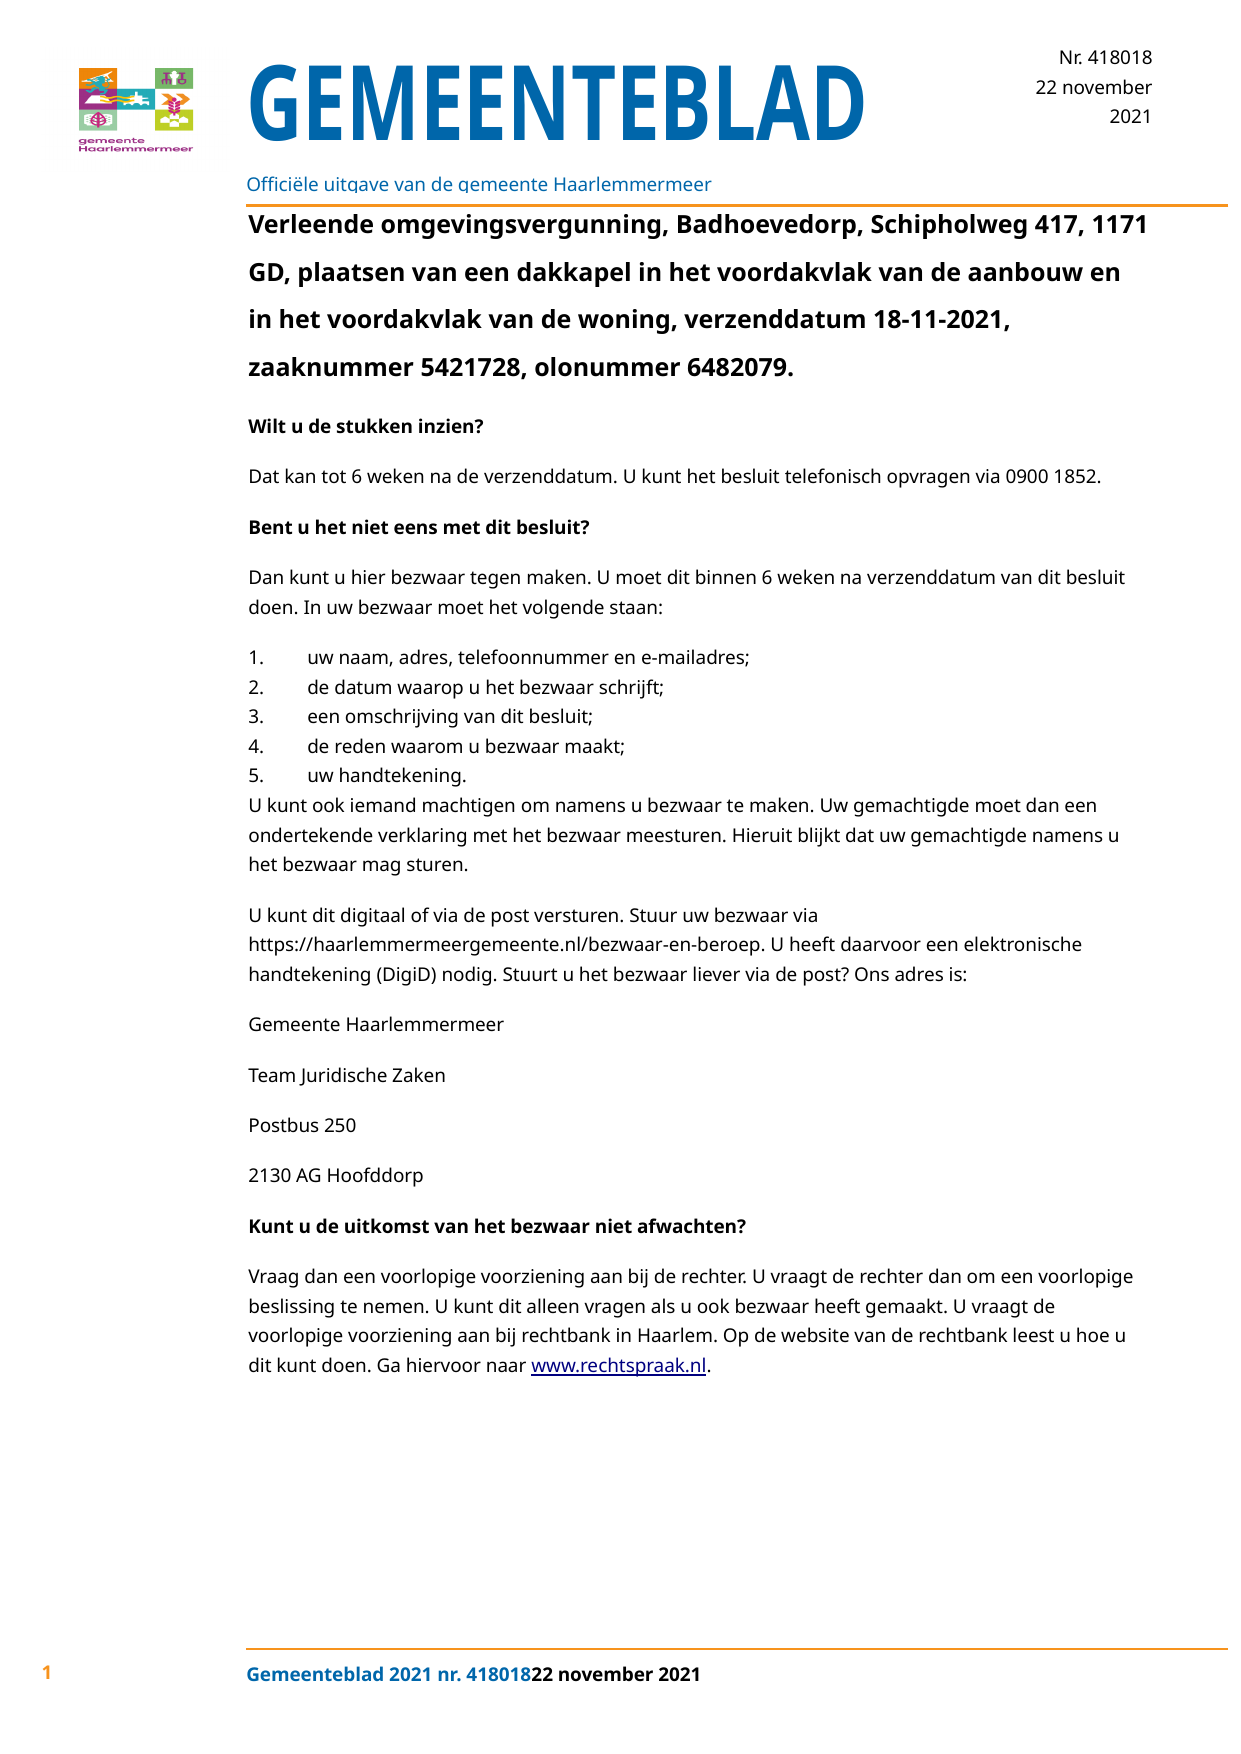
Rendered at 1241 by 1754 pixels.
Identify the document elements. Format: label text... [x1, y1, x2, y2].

text Dan kunt u hier bezwaar tegen maken. U moet dit binnen 6 weken na verzenddatum van dit besluit doen. In uw bezwaar moet het volgende staan: [248, 564, 1152, 620]
text Gemeente Haarlemmermeer [248, 1011, 1152, 1037]
text U kunt dit digitaal of via de post versturen. Stuur uw bezwaar via https://haarlemmermeergemeente.nl/bezwaar-en-beroep. U heeft daarvoor een elektronische handtekening (DigiD) nodig. Stuurt u het bezwaar liever via de post? Ons adres is: [248, 902, 1152, 987]
text Vraag dan een voorlopige voorziening aan bij de rechter. U vraagt de rechter dan om een voorlopige beslissing te nemen. U kunt dit alleen vragen als u ook bezwaar heeft gemaakt. U vraagt de voorlopige voorziening aan bij rechtbank in Haarlem. Op de website van de rechtbank leest u hoe u dit kunt doen. Ga hiervoor naar www.rechtspraak.nl. [248, 1263, 1152, 1378]
text Bent u het niet eens met dit besluit? [248, 514, 1152, 540]
text Postbus 250 [248, 1112, 1152, 1138]
text Team Juridische Zaken [248, 1062, 1152, 1088]
list uw naam, adres, telefoonnummer en e-mailadres; [248, 644, 1152, 670]
text 2130 AG Hoofddorp [248, 1163, 1152, 1188]
picture [41, 47, 231, 172]
list de datum waarop u het bezwaar schrijft; [248, 674, 1152, 700]
list een omschrijving van dit besluit; [248, 703, 1152, 729]
text U kunt ook iemand machtigen om namens u bezwaar te maken. Uw gemachtigde moet dan een ondertekende verklaring met het bezwaar meesturen. Hieruit blijkt dat uw gemachtigde namens u het bezwaar mag sturen. [248, 792, 1152, 877]
text Dat kan tot 6 weken na de verzenddatum. U kunt het besluit telefonisch opvragen via 0900 1852. [248, 463, 1152, 489]
text Kunt u de uitkomst van het bezwaar niet afwachten? [248, 1213, 1152, 1239]
list uw handtekening. [248, 763, 1152, 788]
text Wilt u de stukken inzien? [248, 413, 1152, 439]
text Verleende omgevingsvergunning, Badhoevedorp, Schipholweg 417, 1171 GD, plaatsen van een dakkapel in het voordakvlak van de aanbouw en in het voordakvlak van de woning, verzenddatum 18-11-2021, zaaknummer 5421728, olonummer 6482079. [248, 207, 1152, 384]
list de reden waarom u bezwaar maakt; [248, 733, 1152, 759]
